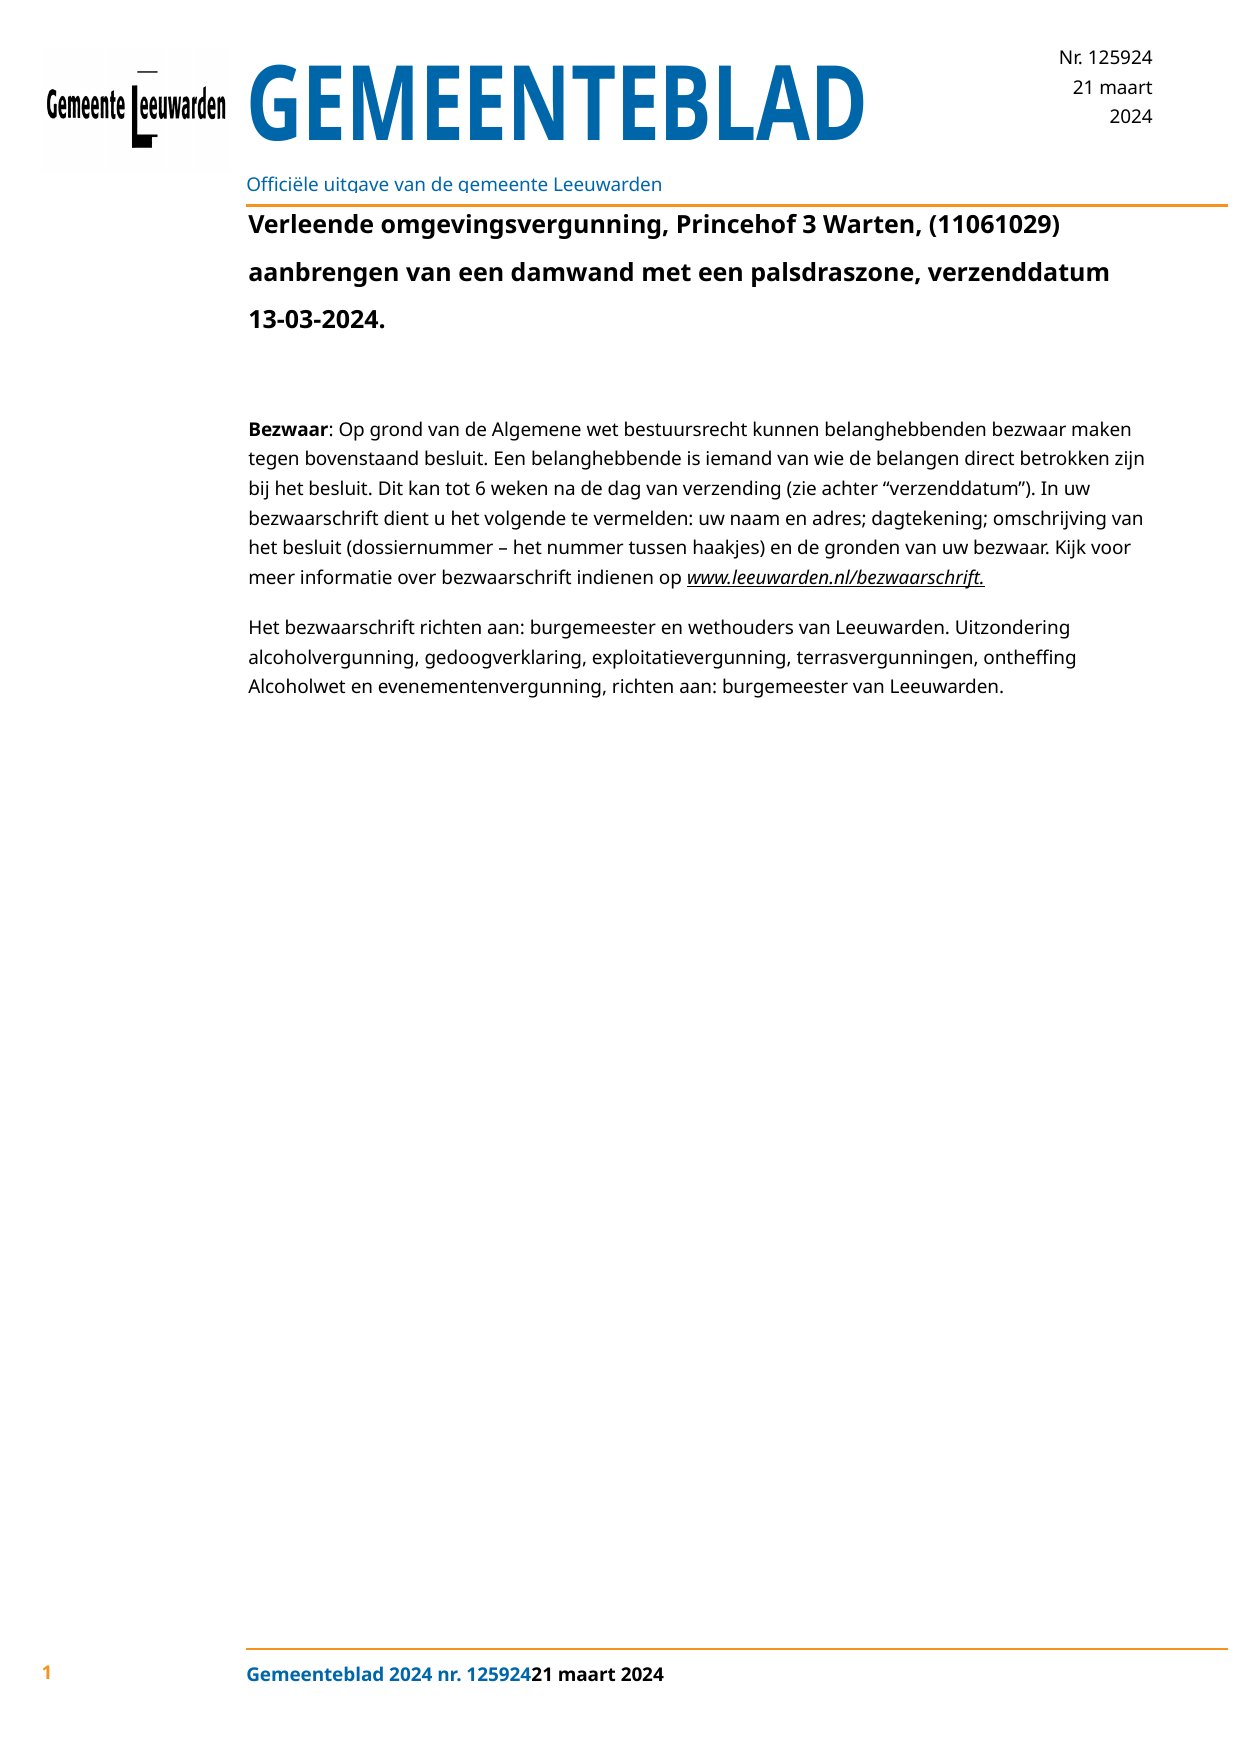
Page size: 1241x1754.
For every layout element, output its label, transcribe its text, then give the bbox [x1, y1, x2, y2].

text Het bezwaarschrift richten aan: burgemeester en wethouders van Leeuwarden. Uitzondering alcoholvergunning, gedoogverklaring, exploitatievergunning, terrasvergunningen, ontheffing Alcoholwet en evenementenvergunning, richten aan: burgemeester van Leeuwarden. [248, 614, 1152, 699]
text Verleende omgevingsvergunning, Princehof 3 Warten, (11061029) aanbrengen van een damwand met een palsdraszone, verzenddatum 13-03-2024. [248, 207, 1152, 336]
text Bezwaar: Op grond van de Algemene wet bestuursrecht kunnen belanghebbenden bezwaar maken tegen bovenstaand besluit. Een belanghebbende is iemand van wie de belangen direct betrokken zijn bij het besluit. Dit kan tot 6 weken na de dag van verzending (zie achter “verzenddatum”). In uw bezwaarschrift dient u het volgende te vermelden: uw naam en adres; dagtekening; omschrijving van het besluit (dossiernummer – het nummer tussen haakjes) en de gronden van uw bezwaar. Kijk voor meer informatie over bezwaarschrift indienen op www.leeuwarden.nl/bezwaarschrift. [248, 416, 1152, 589]
picture [41, 47, 231, 172]
